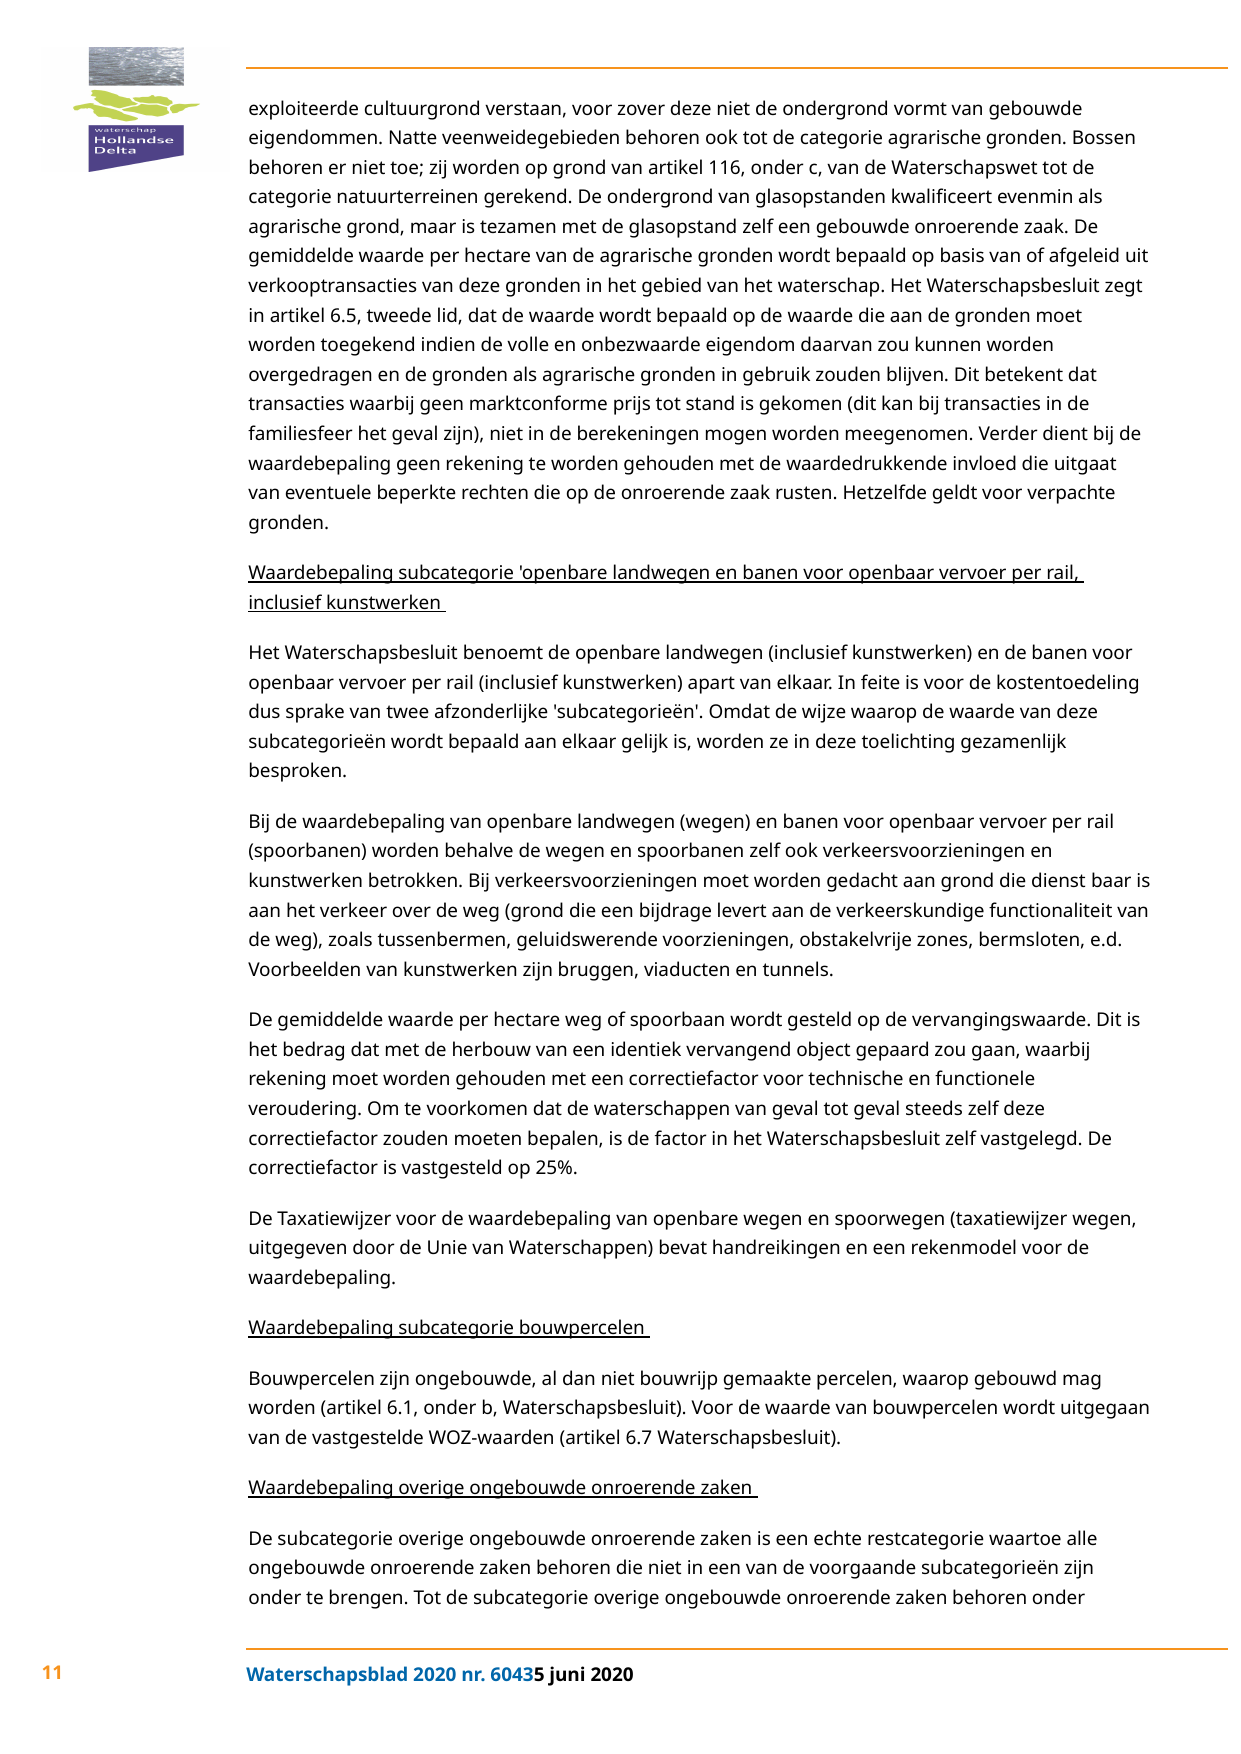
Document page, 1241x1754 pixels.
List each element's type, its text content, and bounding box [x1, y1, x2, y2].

text De Taxatiewijzer voor de waardebepaling van openbare wegen en spoorwegen (taxatiewijzer wegen, uitgegeven door de Unie van Waterschappen) bevat handreikingen en een rekenmodel voor de waardebepaling. [248, 1205, 1152, 1290]
text Waardebepaling subcategorie bouwpercelen [248, 1314, 1152, 1340]
text exploiteerde cultuurgrond verstaan, voor zover deze niet de ondergrond vormt van gebouwde eigendommen. Natte veenweidegebieden behoren ook tot de categorie agrarische gronden. Bossen behoren er niet toe; zij worden op grond van artikel 116, onder c, van de Waterschapswet tot de categorie natuurterreinen gerekend. De ondergrond van glasopstanden kwalificeert evenmin als agrarische grond, maar is tezamen met de glasopstand zelf een gebouwde onroerende zaak. De gemiddelde waarde per hectare van de agrarische gronden wordt bepaald op basis van of afgeleid uit verkooptransacties van deze gronden in het gebied van het waterschap. Het Waterschapsbesluit zegt in artikel 6.5, tweede lid, dat de waarde wordt bepaald op de waarde die aan de gronden moet worden toegekend indien de volle en onbezwaarde eigendom daarvan zou kunnen worden overgedragen en de gronden als agrarische gronden in gebruik zouden blijven. Dit betekent dat transacties waarbij geen marktconforme prijs tot stand is gekomen (dit kan bij transacties in de familiesfeer het geval zijn), niet in de berekeningen mogen worden meegenomen. Verder dient bij de waardebepaling geen rekening te worden gehouden met de waardedrukkende invloed die uitgaat van eventuele beperkte rechten die op de onroerende zaak rusten. Hetzelfde geldt voor verpachte gronden. [248, 95, 1152, 535]
picture [41, 47, 231, 172]
text De gemiddelde waarde per hectare weg of spoorbaan wordt gesteld op de vervangingswaarde. Dit is het bedrag dat met de herbouw van een identiek vervangend object gepaard zou gaan, waarbij rekening moet worden gehouden met een correctiefactor voor technische en functionele veroudering. Om te voorkomen dat de waterschappen van geval tot geval steeds zelf deze correctiefactor zouden moeten bepalen, is de factor in het Waterschapsbesluit zelf vastgelegd. De correctiefactor is vastgesteld op 25%. [248, 1006, 1152, 1180]
text Het Waterschapsbesluit benoemt de openbare landwegen (inclusief kunstwerken) en de banen voor openbaar vervoer per rail (inclusief kunstwerken) apart van elkaar. In feite is voor de kostentoedeling dus sprake van twee afzonderlijke 'subcategorieën'. Omdat de wijze waarop de waarde van deze subcategorieën wordt bepaald aan elkaar gelijk is, worden ze in deze toelichting gezamenlijk besproken. [248, 639, 1152, 783]
text De subcategorie overige ongebouwde onroerende zaken is een echte restcategorie waartoe alle ongebouwde onroerende zaken behoren die niet in een van de voorgaande subcategorieën zijn onder te brengen. Tot de subcategorie overige ongebouwde onroerende zaken behoren onder [248, 1525, 1152, 1610]
text Waardebepaling subcategorie 'openbare landwegen en banen voor openbaar vervoer per rail, inclusief kunstwerken [248, 559, 1152, 615]
text Bouwpercelen zijn ongebouwde, al dan niet bouwrijp gemaakte percelen, waarop gebouwd mag worden (artikel 6.1, onder b, Waterschapsbesluit). Voor de waarde van bouwpercelen wordt uitgegaan van de vastgestelde WOZ-waarden (artikel 6.7 Waterschapsbesluit). [248, 1365, 1152, 1450]
text Bij de waardebepaling van openbare landwegen (wegen) en banen voor openbaar vervoer per rail (spoorbanen) worden behalve de wegen en spoorbanen zelf ook verkeersvoorzieningen en kunstwerken betrokken. Bij verkeersvoorzieningen moet worden gedacht aan grond die dienst­ baar is aan het verkeer over de weg (grond die een bijdrage levert aan de verkeerskundige functionaliteit van de weg), zoals tussenbermen, geluidswerende voorzieningen, obstakelvrije zones, bermsloten, e.d. Voorbeelden van kunstwerken zijn bruggen, viaducten en tunnels. [248, 808, 1152, 982]
text Waardebepaling overige ongebouwde onroerende zaken [248, 1474, 1152, 1500]
